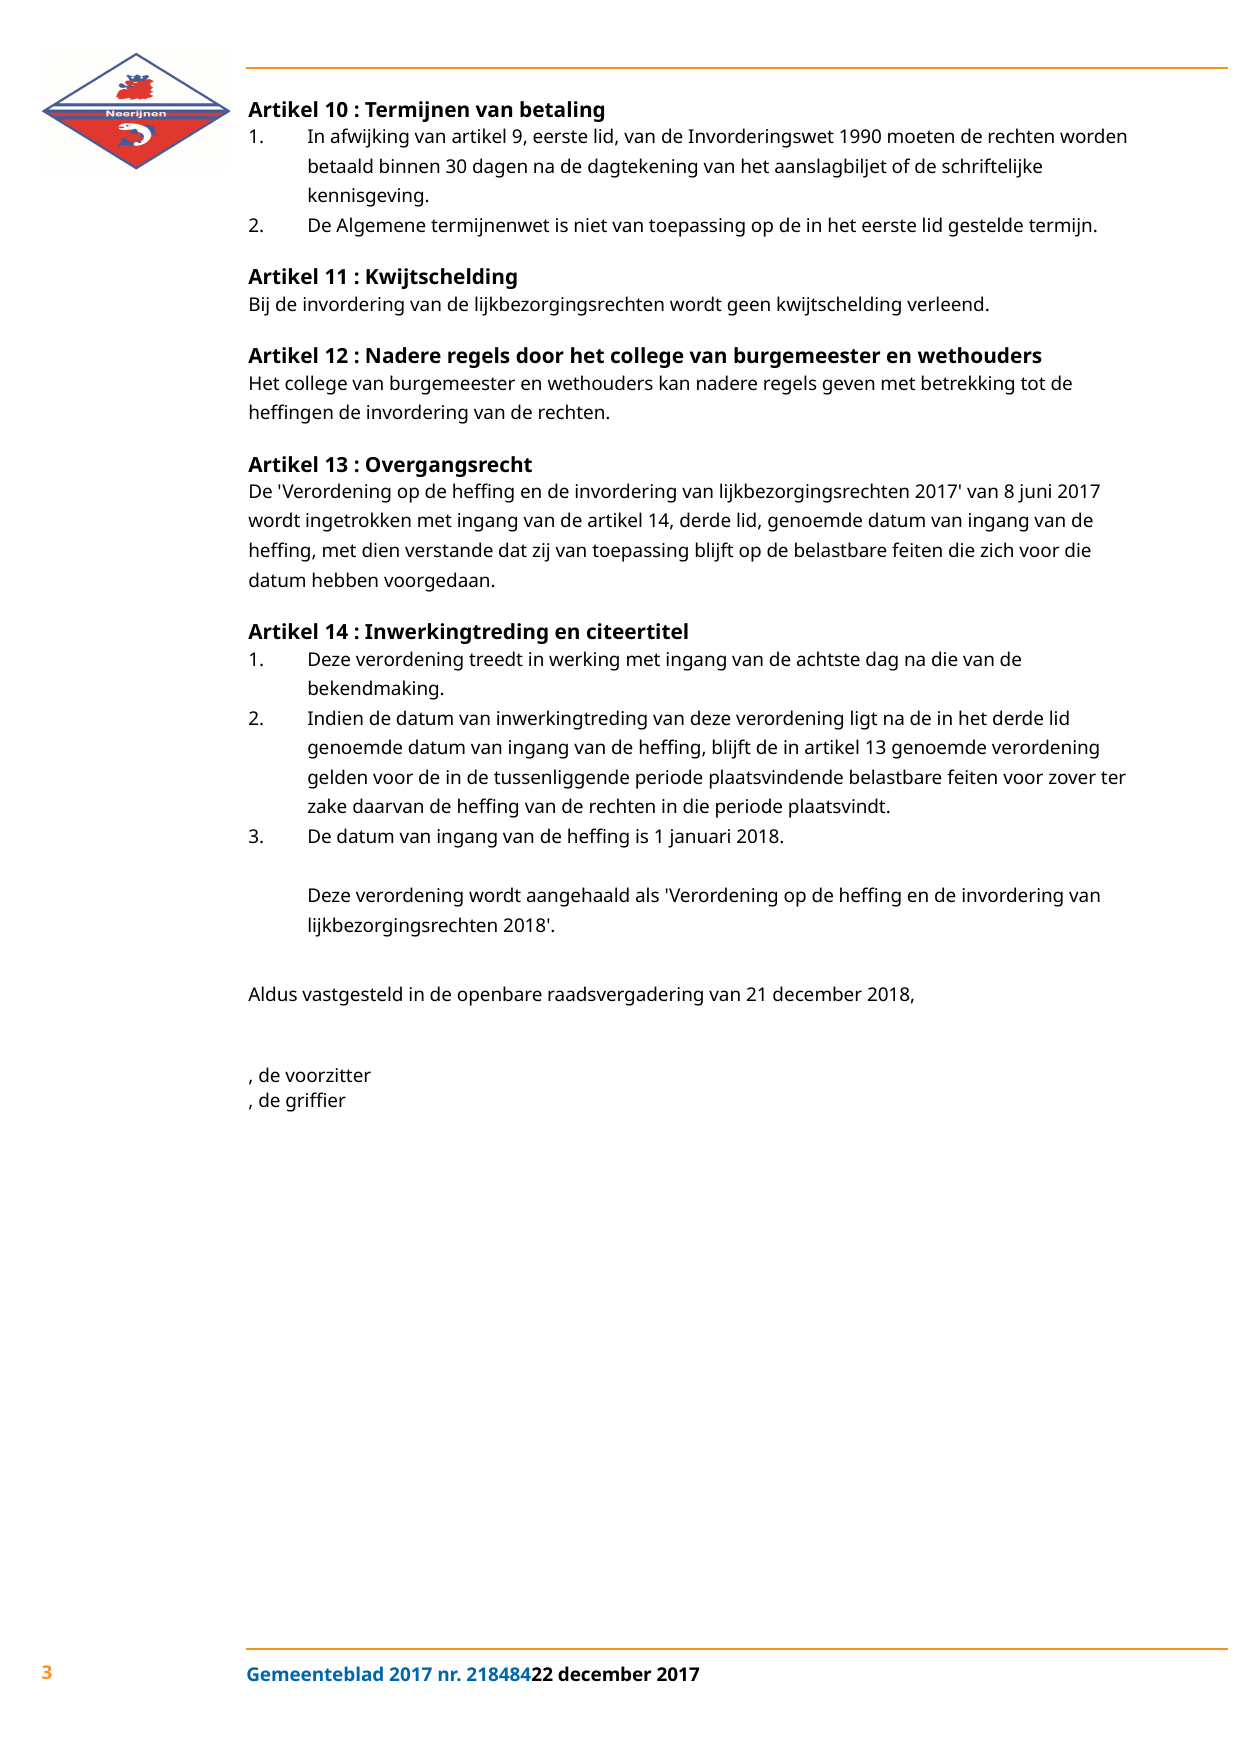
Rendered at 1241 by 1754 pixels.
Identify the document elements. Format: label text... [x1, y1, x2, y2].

list De Algemene termijnenwet is niet van toepassing op de in het eerste lid gestelde termijn. [248, 212, 1152, 238]
text Bij de invordering van de lijkbezorgingsrechten wordt geen kwijtschelding verleend. [248, 291, 1152, 317]
text , de voorzitter [248, 1062, 1152, 1088]
list De datum van ingang van de heffing is 1 januari 2018. [248, 823, 1152, 849]
text , de griffier [248, 1088, 1152, 1113]
text Artikel 10 : Termijnen van betaling [248, 95, 1152, 123]
text Artikel 14 : Inwerkingtreding en citeertitel [248, 617, 1152, 646]
picture [41, 47, 231, 172]
text Artikel 12 : Nadere regels door het college van burgemeester en wethouders [248, 341, 1152, 370]
text Het college van burgemeester en wethouders kan nadere regels geven met betrekking tot de heffingen de invordering van de rechten. [248, 370, 1152, 425]
list Indien de datum van inwerkingtreding van deze verordening ligt na de in het derde lid genoemde datum van ingang van de heffing, blijft de in artikel 13 genoemde verordening gelden voor de in de tussenliggende periode plaatsvindende belastbare feiten voor zover ter zake daarvan de heffing van de rechten in die periode plaatsvindt. [248, 705, 1152, 819]
list In afwijking van artikel 9, eerste lid, van de Invorderingswet 1990 moeten de rechten worden betaald binnen 30 dagen na de dagtekening van het aanslagbiljet of de schriftelijke kennisgeving. [248, 123, 1152, 208]
list Deze verordening treedt in werking met ingang van de achtste dag na die van de bekendmaking. [248, 646, 1152, 701]
text Artikel 11 : Kwijtschelding [248, 262, 1152, 291]
text Aldus vastgesteld in de openbare raadsvergadering van 21 december 2018, [248, 981, 1152, 1007]
text De 'Verordening op de heffing en de invordering van lijkbezorgingsrechten 2017' van 8 juni 2017 wordt ingetrokken met ingang van de artikel 14, derde lid, genoemde datum van ingang van de heffing, met dien verstande dat zij van toepassing blijft op de belastbare feiten die zich voor die datum hebben voorgedaan. [248, 478, 1152, 593]
text Artikel 13 : Overgangsrecht [248, 450, 1152, 478]
list Deze verordening wordt aangehaald als 'Verordening op de heffing en de invordering van lijkbezorgingsrechten 2018'. [248, 882, 1152, 938]
